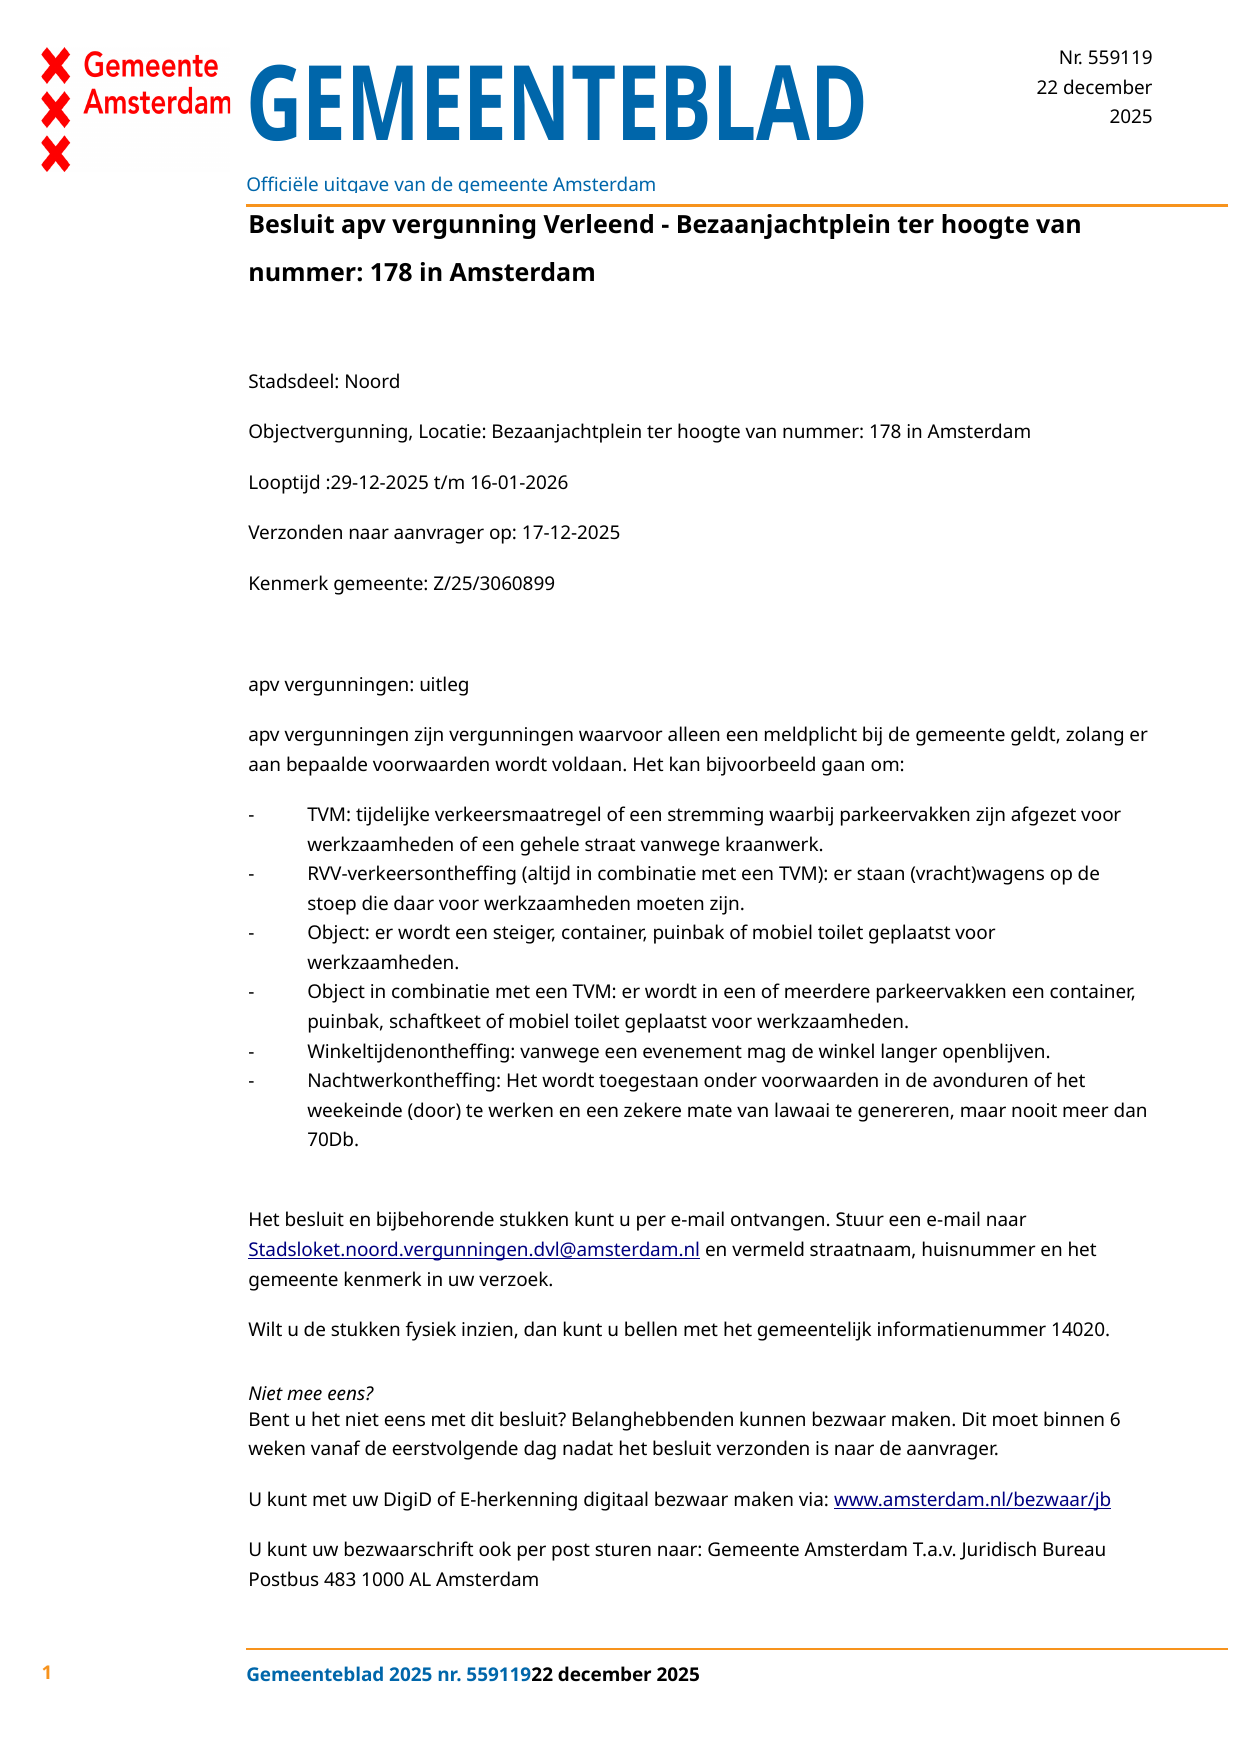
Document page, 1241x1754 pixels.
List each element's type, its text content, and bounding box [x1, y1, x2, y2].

text Wilt u de stukken fysiek inzien, dan kunt u bellen met het gemeentelijk informatienummer 14020. [248, 1316, 1152, 1342]
text U kunt uw bezwaarschrift ook per post sturen naar: Gemeente Amsterdam T.a.v. Juridisch Bureau Postbus 483 1000 AL Amsterdam [248, 1536, 1152, 1592]
list TVM: tijdelijke verkeersmaatregel of een stremming waarbij parkeervakken zijn afgezet voor werkzaamheden of een gehele straat vanwege kraanwerk. [248, 801, 1152, 857]
text Niet mee eens? [248, 1380, 1152, 1406]
text U kunt met uw DigiD of E-herkenning digitaal bezwaar maken via: www.amsterdam.nl/bezwaar/jb [248, 1486, 1152, 1512]
list RVV-verkeersontheffing (altijd in combinatie met een TVM): er staan (vracht)wagens op de stoep die daar voor werkzaamheden moeten zijn. [248, 860, 1152, 916]
text Besluit apv vergunning Verleend - Bezaanjachtplein ter hoogte van nummer: 178 in Amsterdam [248, 207, 1152, 288]
text Kenmerk gemeente: Z/25/3060899 [248, 570, 1152, 596]
text apv vergunningen: uitleg [248, 671, 1152, 697]
text Verzonden naar aanvrager op: 17-12-2025 [248, 519, 1152, 545]
text Bent u het niet eens met dit besluit? Belanghebbenden kunnen bezwaar maken. Dit moet binnen 6 weken vanaf de eerstvolgende dag nadat het besluit verzonden is naar de aanvrager. [248, 1406, 1152, 1461]
text Stadsdeel: Noord [248, 368, 1152, 394]
picture [41, 47, 231, 172]
text Looptijd :29-12-2025 t/m 16-01-2026 [248, 469, 1152, 495]
list Object: er wordt een steiger, container, puinbak of mobiel toilet geplaatst voor werkzaamheden. [248, 919, 1152, 975]
text apv vergunningen zijn vergunningen waarvoor alleen een meldplicht bij de gemeente geldt, zolang er aan bepaalde voorwaarden wordt voldaan. Het kan bijvoorbeeld gaan om: [248, 721, 1152, 777]
text Objectvergunning, Locatie: Bezaanjachtplein ter hoogte van nummer: 178 in Amsterdam [248, 419, 1152, 444]
list Object in combinatie met een TVM: er wordt in een of meerdere parkeervakken een container, puinbak, schaftkeet of mobiel toilet geplaatst voor werkzaamheden. [248, 979, 1152, 1034]
text Het besluit en bijbehorende stukken kunt u per e-mail ontvangen. Stuur een e-mail naar Stadsloket.noord.vergunningen.dvl@amsterdam.nl en vermeld straatnaam, huisnummer en het gemeente kenmerk in uw verzoek. [248, 1207, 1152, 1292]
list Winkeltijdenontheffing: vanwege een evenement mag de winkel langer openblijven. [248, 1038, 1152, 1064]
list Nachtwerkontheffing: Het wordt toegestaan onder voorwaarden in de avonduren of het weekeinde (door) te werken en een zekere mate van lawaai te genereren, maar nooit meer dan 70Db. [248, 1067, 1152, 1152]
